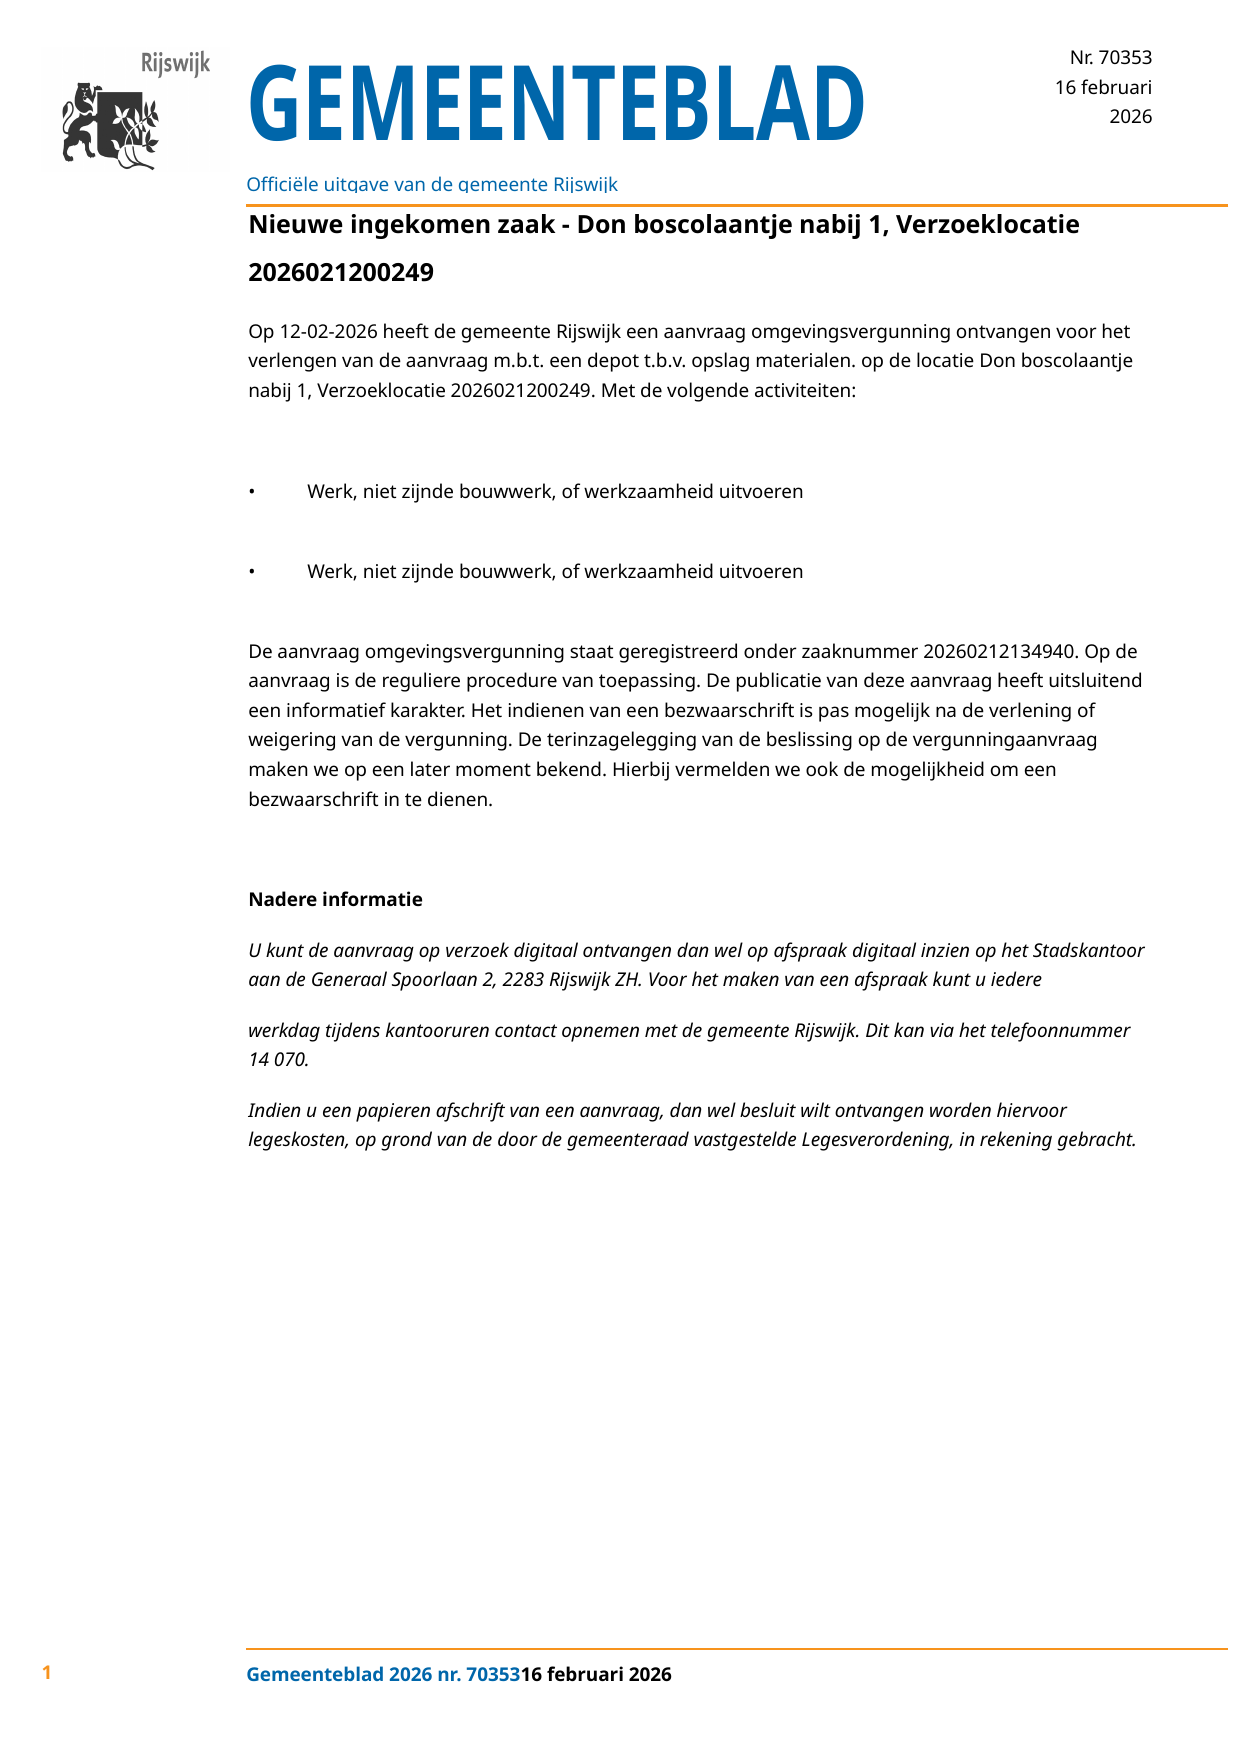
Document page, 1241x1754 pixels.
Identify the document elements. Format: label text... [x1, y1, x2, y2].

text De aanvraag omgevingsvergunning staat geregistreerd onder zaaknummer 20260212134940. Op de aanvraag is de reguliere procedure van toepassing. De publicatie van deze aanvraag heeft uitsluitend een informatief karakter. Het indienen van een bezwaarschrift is pas mogelijk na de verlening of weigering van de vergunning. De terinzagelegging van de beslissing op de vergunningaanvraag maken we op een later moment bekend. Hierbij vermelden we ook de mogelijkheid om een bezwaarschrift in te dienen. [248, 638, 1152, 812]
text Nadere informatie [248, 887, 1152, 912]
list Werk, niet zijnde bouwwerk, of werkzaamheid uitvoeren [248, 478, 1152, 504]
text Indien u een papieren afschrift van een aanvraag, dan wel besluit wilt ontvangen worden hiervoor legeskosten, op grond van de door de gemeenteraad vastgestelde Legesverordening, in rekening gebracht. [248, 1097, 1152, 1152]
text U kunt de aanvraag op verzoek digitaal ontvangen dan wel op afspraak digitaal inzien op het Stadskantoor aan de Generaal Spoorlaan 2, 2283 Rijswijk ZH. Voor het maken van een afspraak kunt u iedere [248, 937, 1152, 992]
text Nieuwe ingekomen zaak - Don boscolaantje nabij 1, Verzoeklocatie 2026021200249 [248, 207, 1152, 288]
picture [41, 47, 231, 172]
list Werk, niet zijnde bouwwerk, of werkzaamheid uitvoeren [248, 558, 1152, 584]
text werkdag tijdens kantooruren contact opnemen met de gemeente Rijswijk. Dit kan via het telefoonnummer 14 070. [248, 1017, 1152, 1072]
text Op 12-02-2026 heeft de gemeente Rijswijk een aanvraag omgevingsvergunning ontvangen voor het verlengen van de aanvraag m.b.t. een depot t.b.v. opslag materialen. op de locatie Don boscolaantje nabij 1, Verzoeklocatie 2026021200249. Met de volgende activiteiten: [248, 318, 1152, 403]
